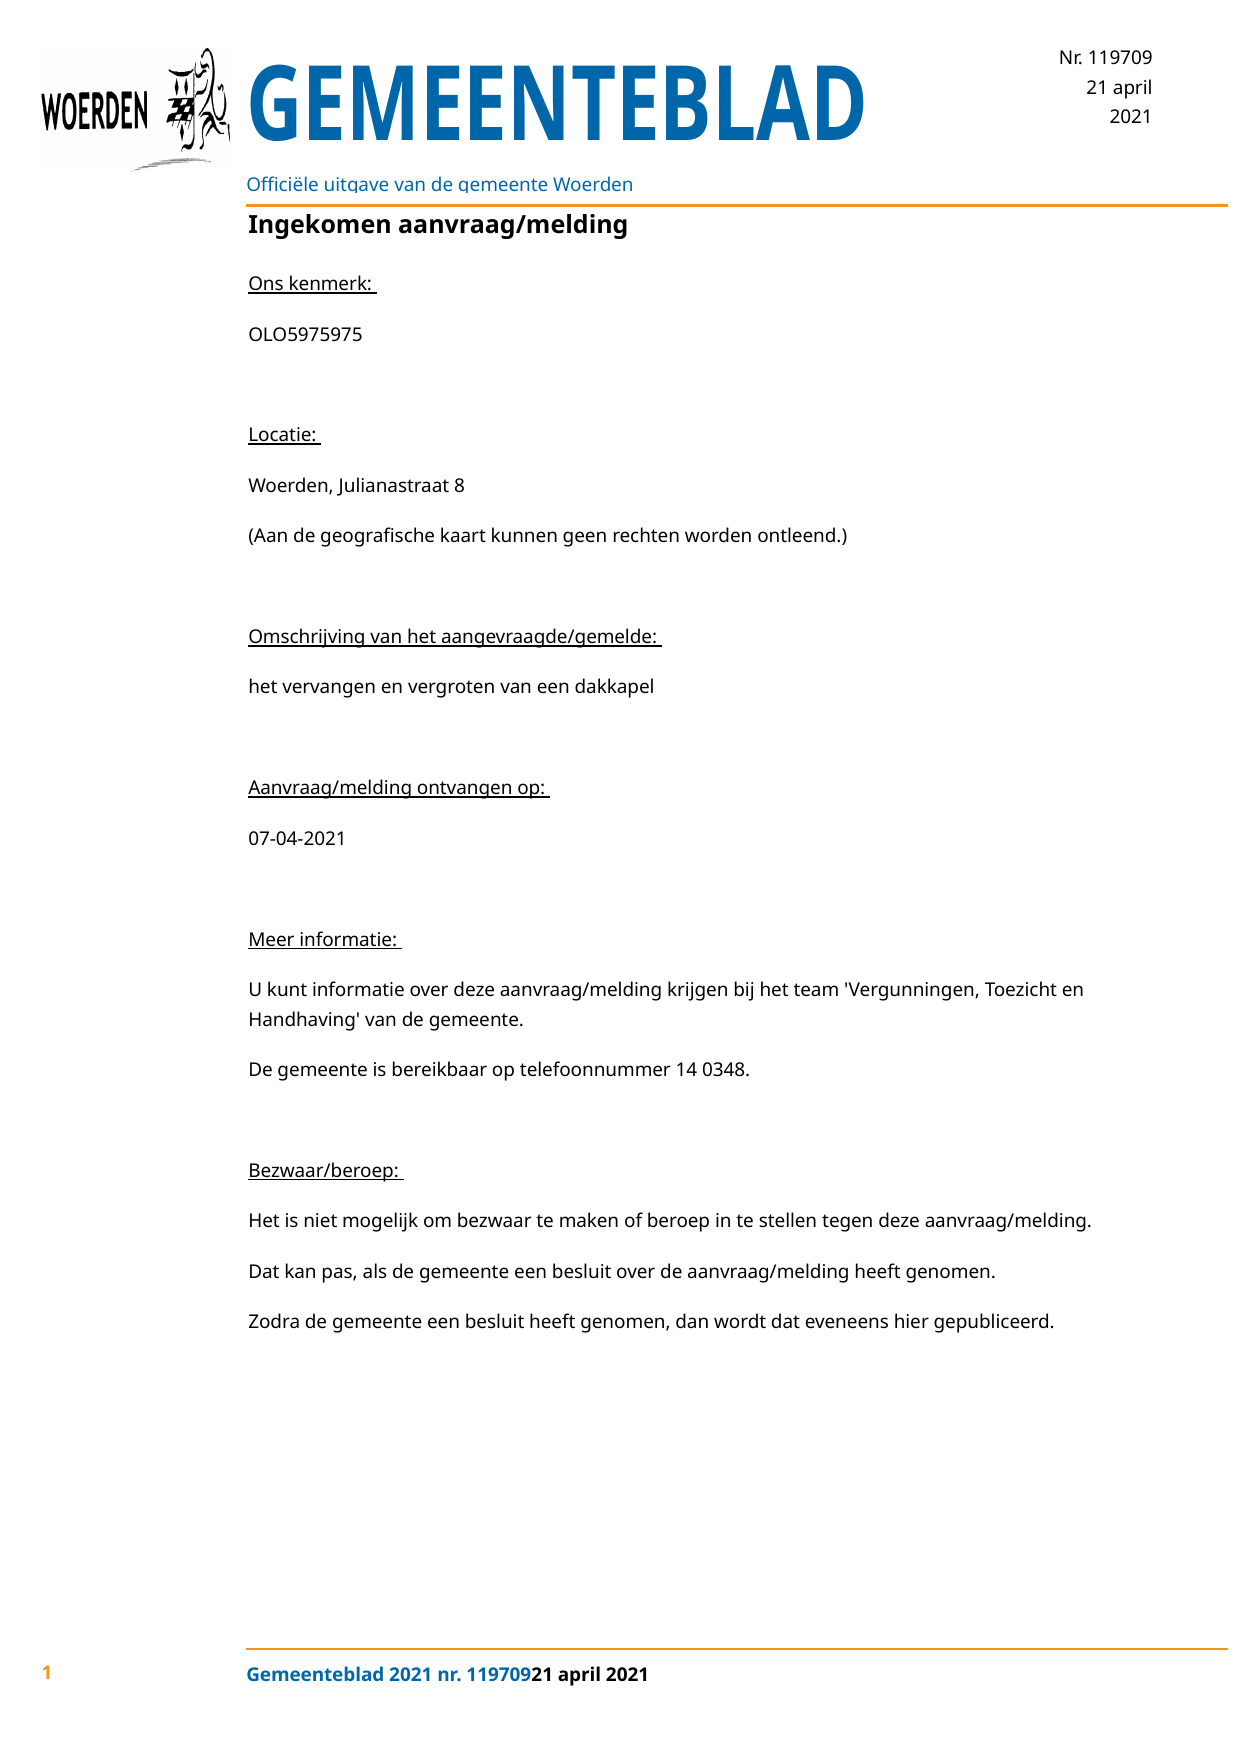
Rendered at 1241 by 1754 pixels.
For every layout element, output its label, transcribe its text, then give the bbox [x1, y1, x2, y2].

text het vervangen en vergroten van een dakkapel [248, 674, 1152, 699]
text Woerden, Julianastraat 8 [248, 472, 1152, 498]
text Meer informatie: [248, 926, 1152, 951]
text Ingekomen aanvraag/melding [248, 207, 1152, 241]
text Bezwaar/beroep: [248, 1157, 1152, 1183]
text Zodra de gemeente een besluit heeft genomen, dan wordt dat eveneens hier gepubliceerd. [248, 1308, 1152, 1334]
text Ons kenmerk: [248, 270, 1152, 296]
text OLO5975975 [248, 321, 1152, 346]
text Locatie: [248, 422, 1152, 447]
text U kunt informatie over deze aanvraag/melding krijgen bij het team 'Vergunningen, Toezicht en Handhaving' van de gemeente. [248, 976, 1152, 1031]
text Dat kan pas, als de gemeente een besluit over de aanvraag/melding heeft genomen. [248, 1258, 1152, 1283]
text Het is niet mogelijk om bezwaar te maken of beroep in te stellen tegen deze aanvraag/melding. [248, 1207, 1152, 1233]
text 07-04-2021 [248, 825, 1152, 851]
text De gemeente is bereikbaar op telefoonnummer 14 0348. [248, 1056, 1152, 1082]
picture [41, 47, 231, 172]
text Omschrijving van het aangevraagde/gemelde: [248, 623, 1152, 649]
text Aanvraag/melding ontvangen op: [248, 774, 1152, 800]
text (Aan de geografische kaart kunnen geen rechten worden ontleend.) [248, 522, 1152, 548]
